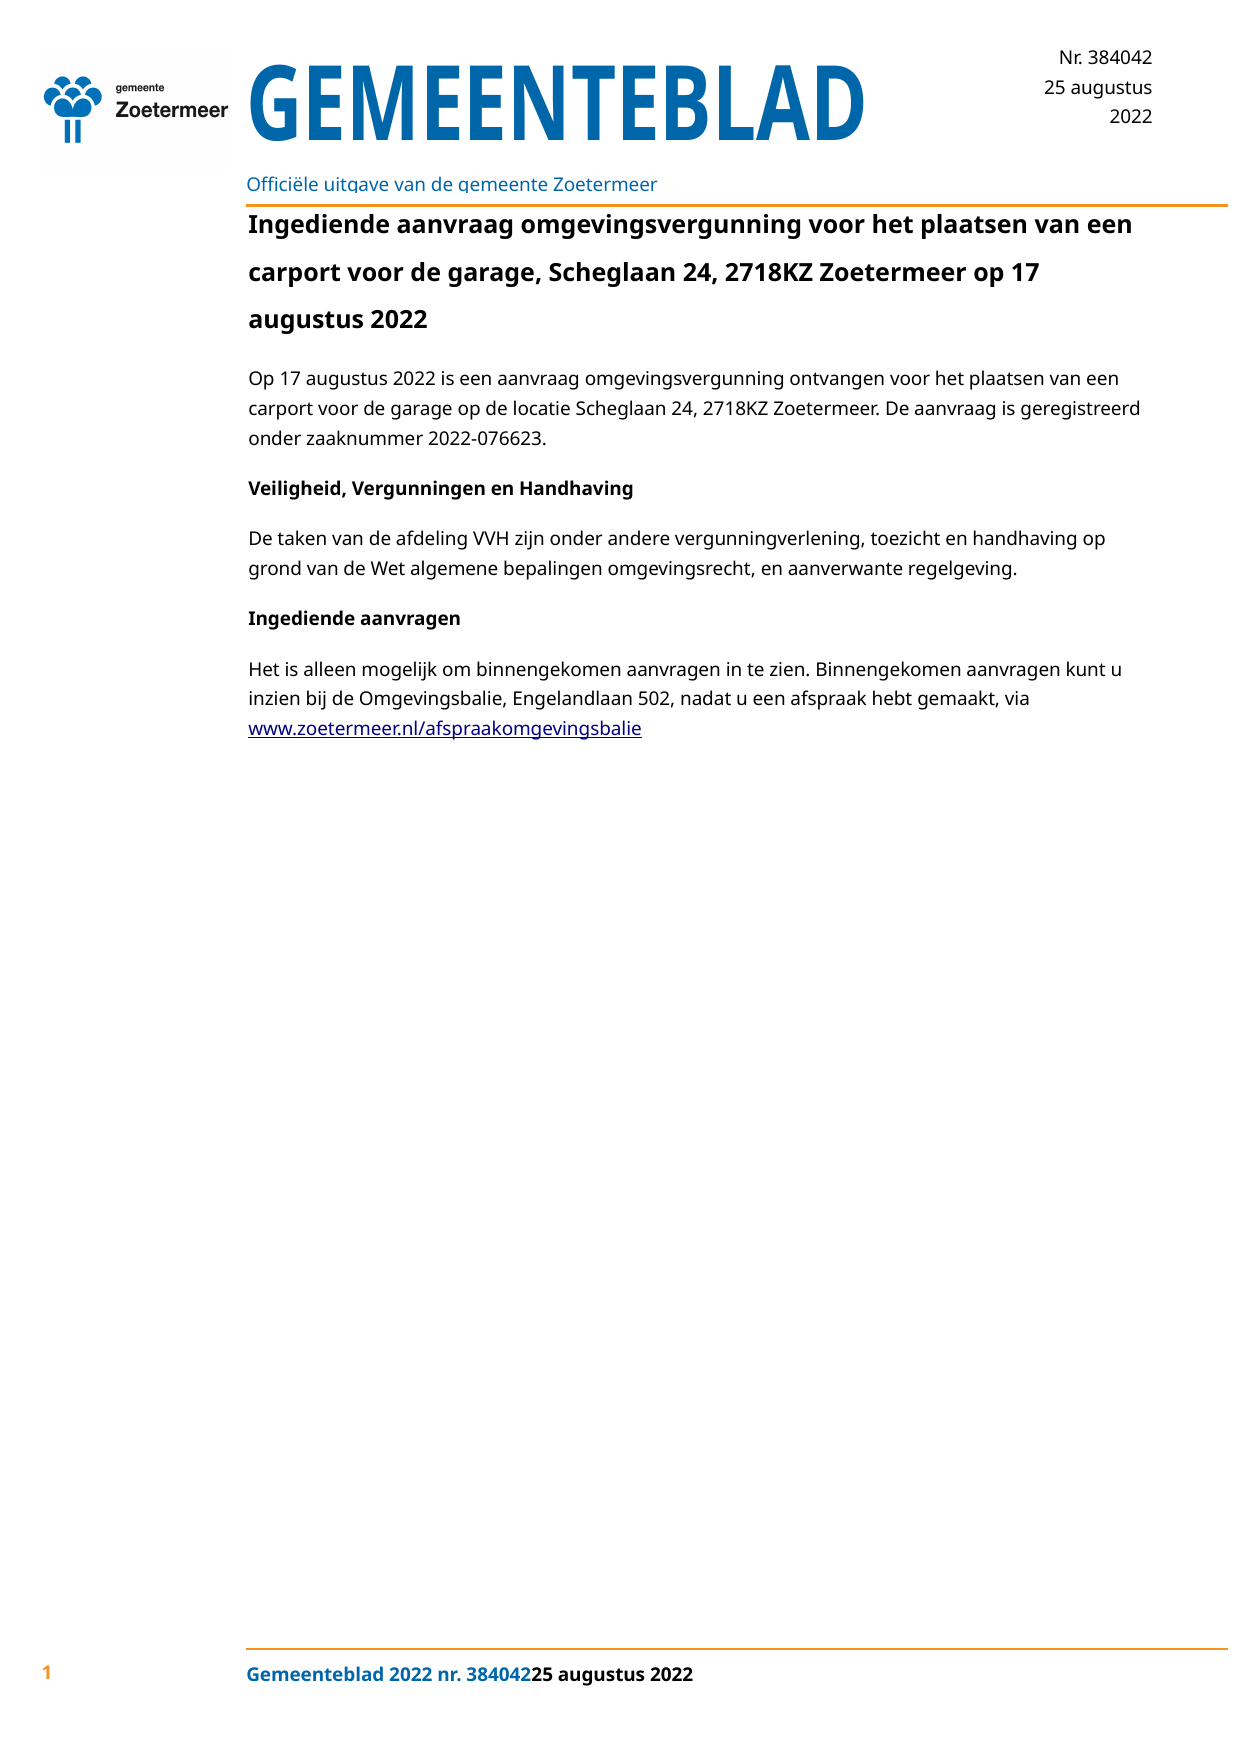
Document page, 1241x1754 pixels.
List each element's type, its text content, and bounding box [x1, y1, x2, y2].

text Ingediende aanvraag omgevingsvergunning voor het plaatsen van een carport voor de garage, Scheglaan 24, 2718KZ Zoetermeer op 17 augustus 2022 [248, 207, 1152, 336]
text Het is alleen mogelijk om binnengekomen aanvragen in te zien. Binnengekomen aanvragen kunt u inzien bij de Omgevingsbalie, Engelandlaan 502, nadat u een afspraak hebt gemaakt, via www.zoetermeer.nl/afspraakomgevingsbalie [248, 656, 1152, 741]
text De taken van de afdeling VVH zijn onder andere vergunningverlening, toezicht en handhaving op grond van de Wet algemene bepalingen omgevingsrecht, en aanverwante regelgeving. [248, 526, 1152, 581]
picture [41, 47, 231, 172]
text Op 17 augustus 2022 is een aanvraag omgevingsvergunning ontvangen voor het plaatsen van een carport voor de garage op de locatie Scheglaan 24, 2718KZ Zoetermeer. De aanvraag is geregistreerd onder zaaknummer 2022-076623. [248, 366, 1152, 450]
text Ingediende aanvragen [248, 606, 1152, 631]
text Veiligheid, Vergunningen en Handhaving [248, 475, 1152, 501]
